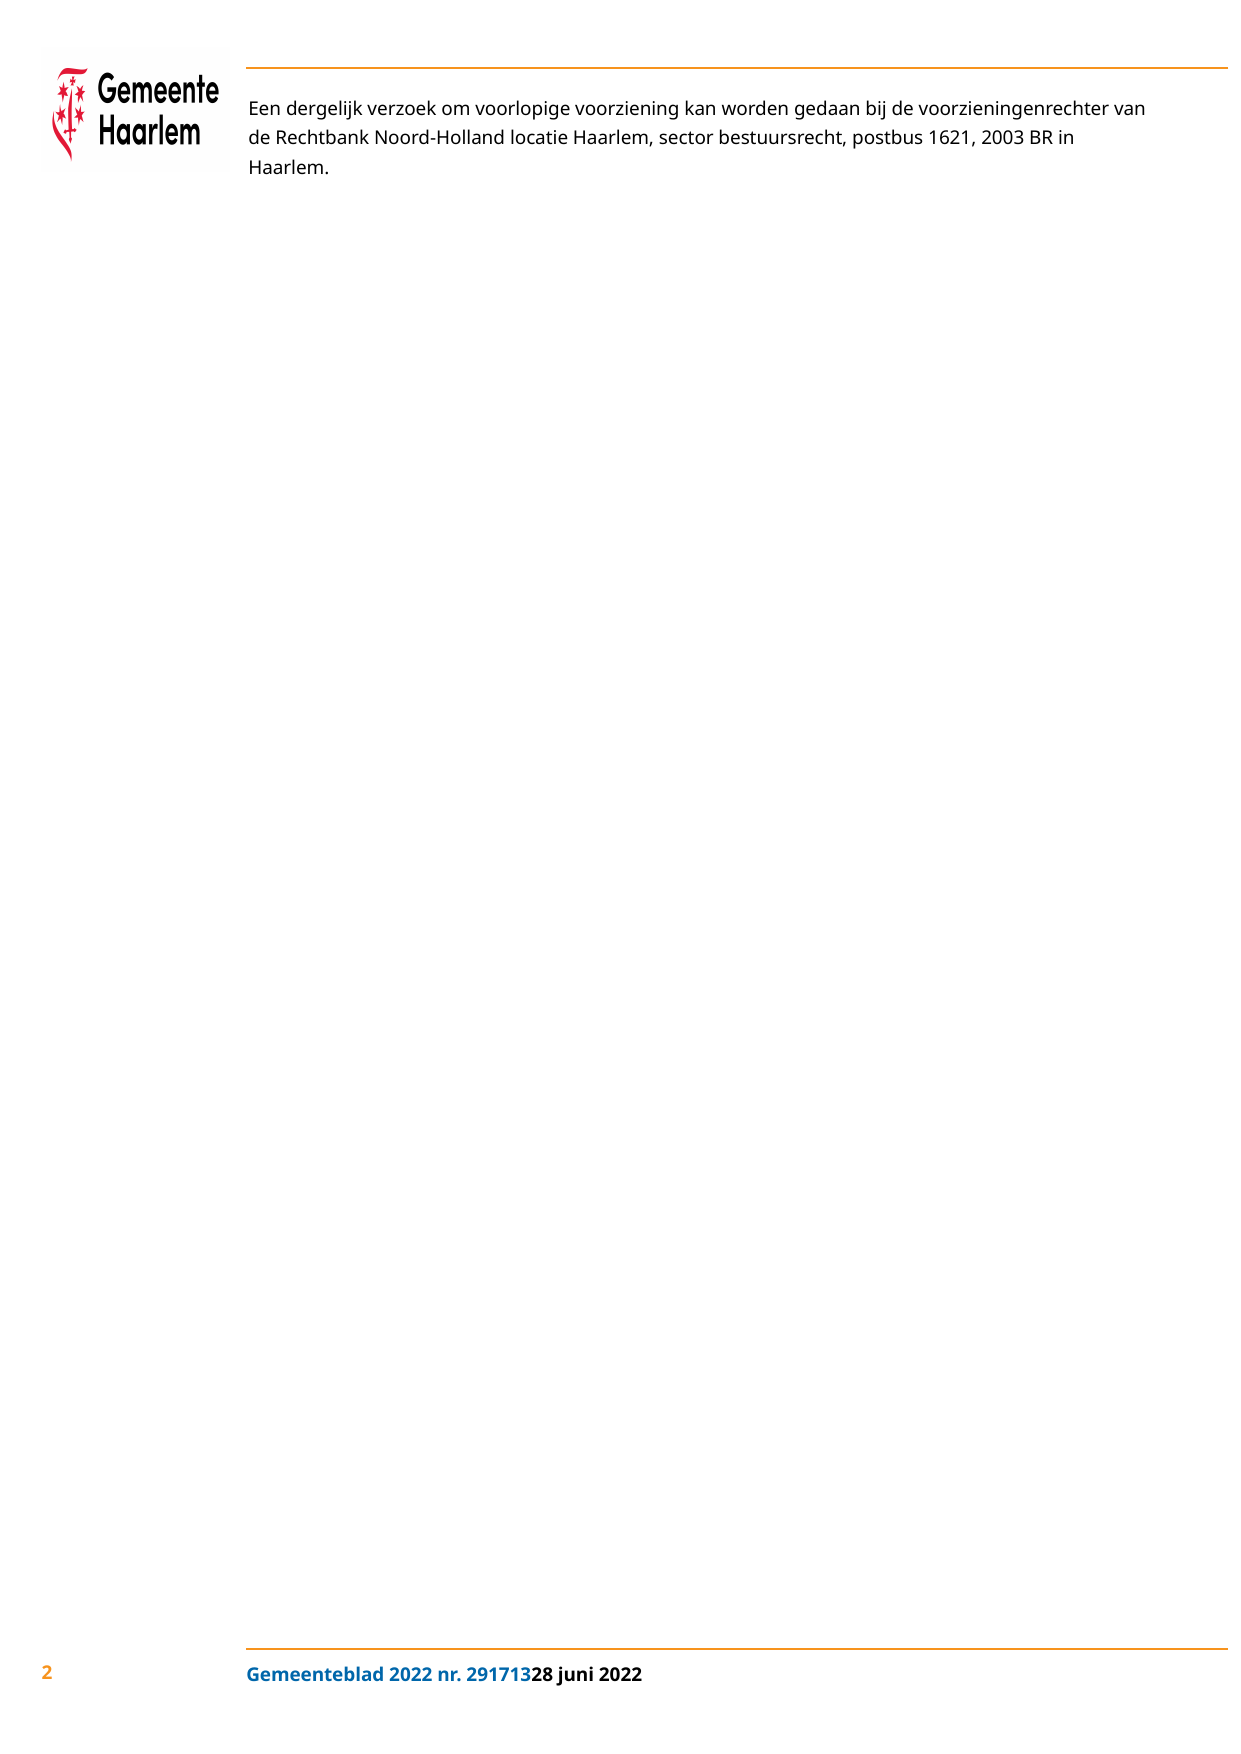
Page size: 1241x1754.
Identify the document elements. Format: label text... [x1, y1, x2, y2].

picture [41, 47, 231, 172]
text Een dergelijk verzoek om voorlopige voorziening kan worden gedaan bij de voorzieningenrechter van de Rechtbank Noord-Holland locatie Haarlem, sector bestuursrecht, postbus 1621, 2003 BR in Haarlem. [248, 95, 1152, 180]
